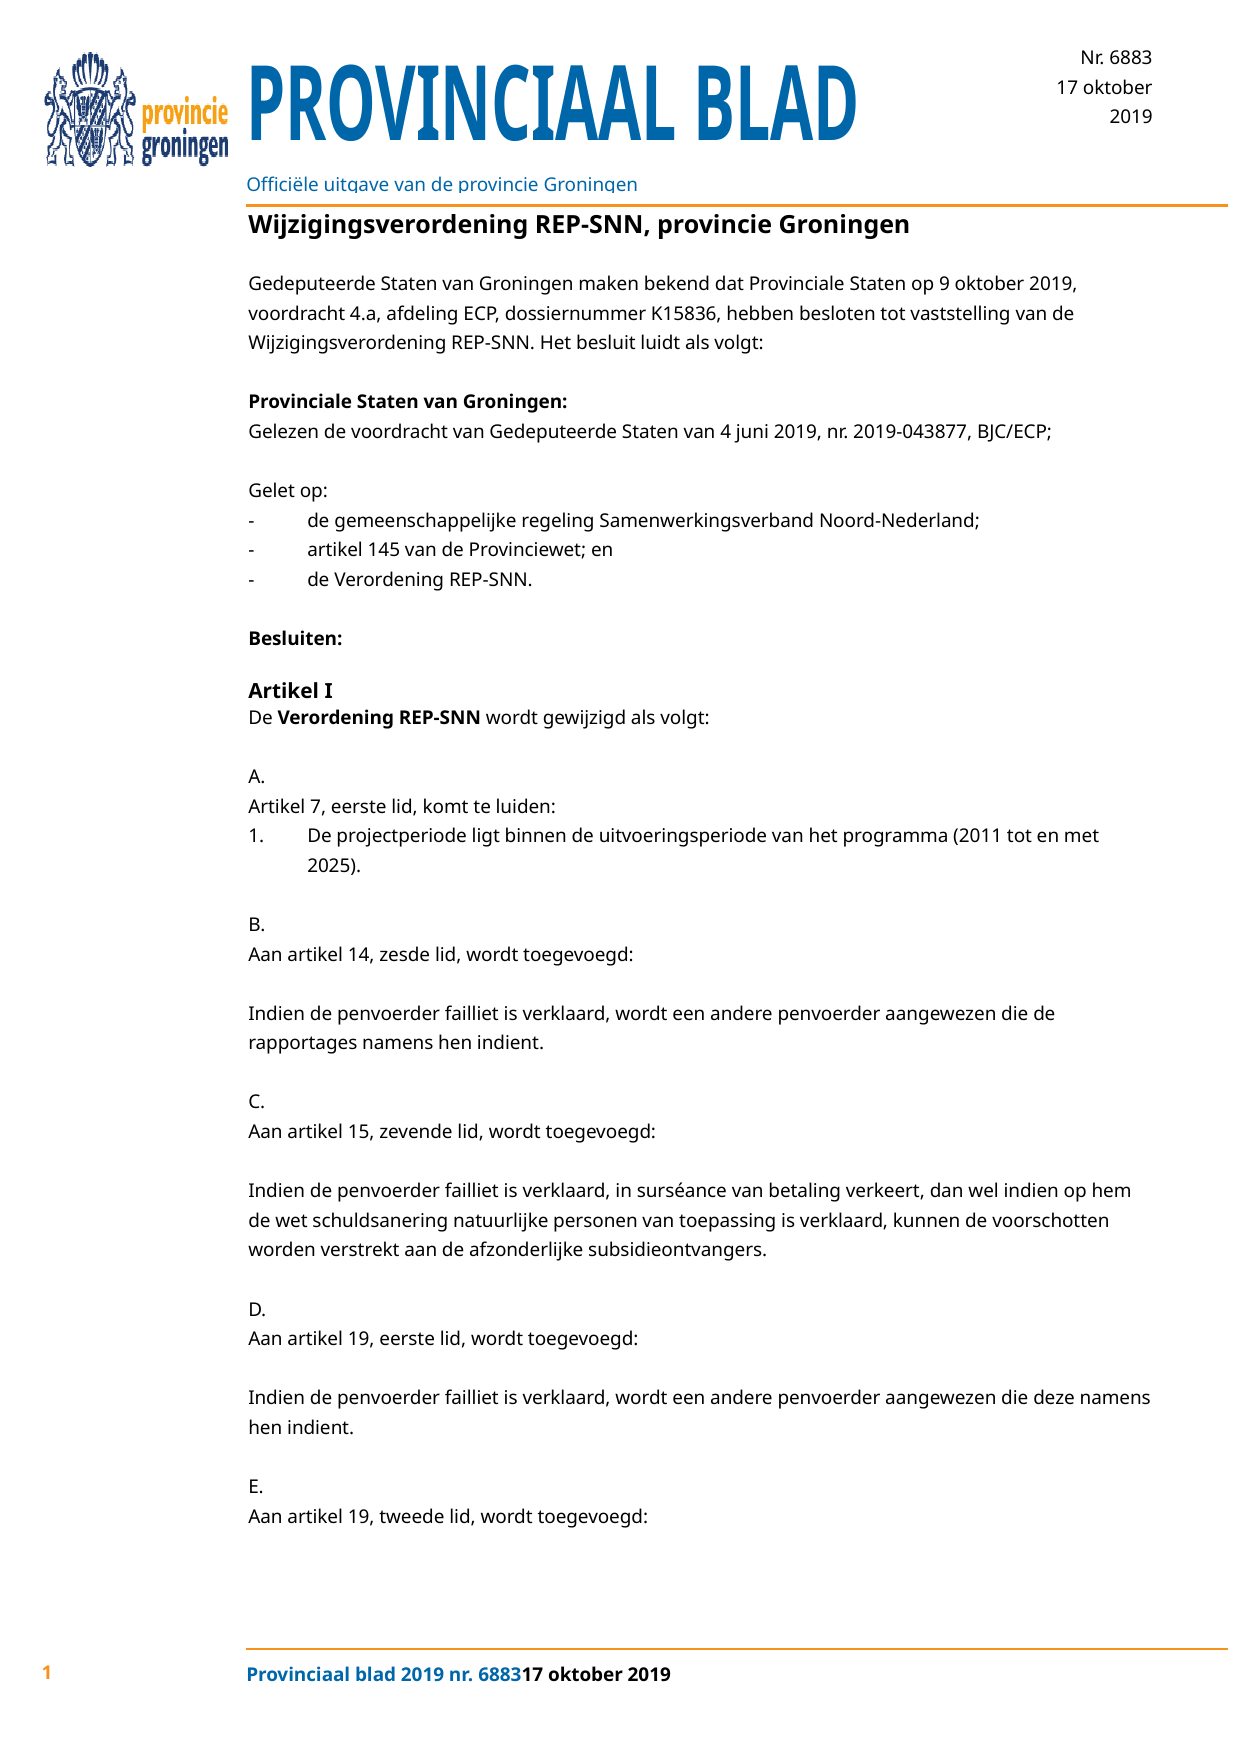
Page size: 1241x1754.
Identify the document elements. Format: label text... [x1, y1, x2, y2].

list de gemeenschappelijke regeling Samenwerkingsverband Noord-Nederland; [248, 507, 1152, 533]
text Indien de penvoerder failliet is verklaard, wordt een andere penvoerder aangewezen die deze namens hen indient. [248, 1384, 1152, 1440]
text Artikel I [248, 676, 1152, 704]
text Indien de penvoerder failliet is verklaard, in surséance van betaling verkeert, dan wel indien op hem de wet schuldsanering natuurlijke personen van toepassing is verklaard, kunnen de voorschotten worden verstrekt aan de afzonderlijke subsidieontvangers. [248, 1177, 1152, 1262]
text Wijzigingsverordening REP-SNN, provincie Groningen [248, 207, 1152, 241]
text E. [248, 1473, 1152, 1499]
text Indien de penvoerder failliet is verklaard, wordt een andere penvoerder aangewezen die de rapportages namens hen indient. [248, 1000, 1152, 1055]
text Artikel 7, eerste lid, komt te luiden: [248, 793, 1152, 819]
text Gelet op: [248, 477, 1152, 503]
text A. [248, 763, 1152, 789]
text Aan artikel 19, tweede lid, wordt toegevoegd: [248, 1503, 1152, 1529]
text Aan artikel 19, eerste lid, wordt toegevoegd: [248, 1325, 1152, 1351]
text D. [248, 1296, 1152, 1322]
text Gedeputeerde Staten van Groningen maken bekend dat Provinciale Staten op 9 oktober 2019, voordracht 4.a, afdeling ECP, dossiernummer K15836, hebben besloten tot vaststelling van de Wijzigingsverordening REP-SNN. Het besluit luidt als volgt: [248, 270, 1152, 355]
picture [41, 47, 231, 172]
list De projectperiode ligt binnen de uitvoeringsperiode van het programma (2011 tot en met 2025). [248, 822, 1152, 878]
text Aan artikel 14, zesde lid, wordt toegevoegd: [248, 941, 1152, 967]
text Gelezen de voordracht van Gedeputeerde Staten van 4 juni 2019, nr. 2019-043877, BJC/ECP; [248, 418, 1152, 444]
list artikel 145 van de Provinciewet; en [248, 537, 1152, 562]
text De Verordening REP-SNN wordt gewijzigd als volgt: [248, 704, 1152, 730]
text C. [248, 1089, 1152, 1114]
text Aan artikel 15, zevende lid, wordt toegevoegd: [248, 1118, 1152, 1144]
list de Verordening REP-SNN. [248, 566, 1152, 592]
text Besluiten: [248, 625, 1152, 651]
text Provinciale Staten van Groningen: [248, 389, 1152, 414]
